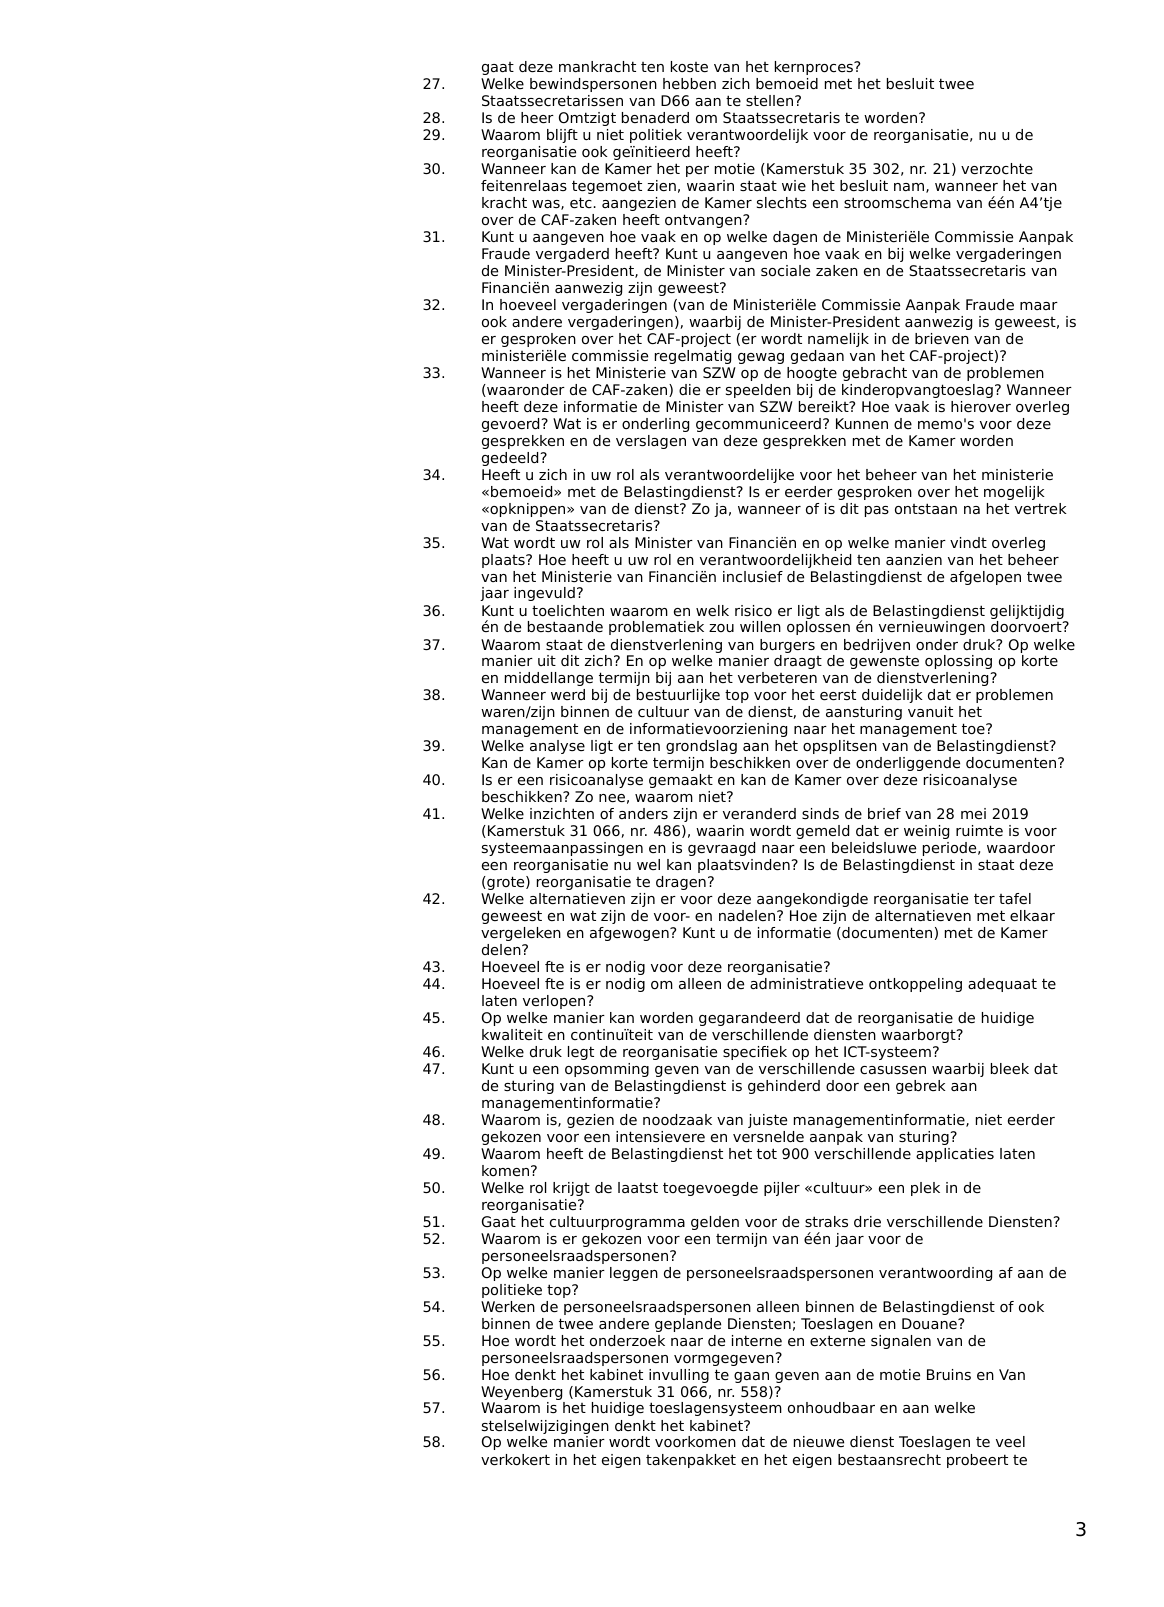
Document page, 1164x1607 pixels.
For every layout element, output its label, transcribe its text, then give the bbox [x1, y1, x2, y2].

table_cell 42. [422, 891, 475, 959]
table_cell 27. [422, 76, 475, 110]
table_cell Waarom is het huidige toeslagensysteem onhoudbaar en aan welke stelselwijzigingen denkt het kabinet? [475, 1400, 1087, 1434]
table_cell 58. [422, 1434, 475, 1468]
table_cell 30. [422, 161, 475, 229]
table_cell Op welke manier wordt voorkomen dat de nieuwe dienst Toeslagen te veel verkokert in het eigen takenpakket en het eigen bestaansrecht probeert te [475, 1434, 1087, 1468]
table_cell 28. [422, 110, 475, 127]
table_cell 53. [422, 1265, 475, 1298]
table_cell Hoeveel fte is er nodig om alleen de administratieve ontkoppeling adequaat te laten verlopen? [475, 976, 1087, 1010]
table_cell [422, 59, 475, 76]
table_cell 32. [422, 297, 475, 365]
table_cell 46. [422, 1044, 475, 1061]
table_cell 44. [422, 976, 475, 1010]
table_cell 56. [422, 1366, 475, 1400]
table_cell 41. [422, 806, 475, 891]
table_cell Gaat het cultuurprogramma gelden voor de straks drie verschillende Diensten? [475, 1214, 1087, 1231]
table_cell Welke druk legt de reorganisatie specifiek op het ICT-systeem? [475, 1044, 1087, 1061]
table_cell Hoe wordt het onderzoek naar de interne en externe signalen van de personeelsraadspersonen vormgegeven? [475, 1333, 1087, 1366]
table_cell Is de heer Omtzigt benaderd om Staatssecretaris te worden? [475, 110, 1087, 127]
table_cell 47. [422, 1061, 475, 1112]
table_cell 36. [422, 603, 475, 636]
table_cell Op welke manier leggen de personeelsraadspersonen verantwoording af aan de politieke top? [475, 1265, 1087, 1298]
table_cell 50. [422, 1180, 475, 1214]
table_cell 57. [422, 1400, 475, 1434]
table_cell 34. [422, 467, 475, 534]
table_cell Heeft u zich in uw rol als verantwoordelijke voor het beheer van het ministerie «bemoeid» met de Belastingdienst? Is er eerder gesproken over het mogelijk «opknippen» van de dienst? Zo ja, wanneer of is dit pas ontstaan na het vertrek van de Staatssecretaris? [475, 467, 1087, 534]
table_cell Waarom is er gekozen voor een termijn van één jaar voor de personeelsraadspersonen? [475, 1231, 1087, 1264]
table_cell 39. [422, 738, 475, 772]
table_cell 37. [422, 636, 475, 687]
table_cell In hoeveel vergaderingen (van de Ministeriële Commissie Aanpak Fraude maar ook andere vergaderingen), waarbij de Minister-President aanwezig is geweest, is er gesproken over het CAF-project (er wordt namelijk in de brieven van de ministeriële commissie regelmatig gewag gedaan van het CAF-project)? [475, 297, 1087, 365]
table_cell Kunt u toelichten waarom en welk risico er ligt als de Belastingdienst gelijktijdig én de bestaande problematiek zou willen oplossen én vernieuwingen doorvoert? [475, 603, 1087, 636]
table_cell 35. [422, 535, 475, 602]
table_cell Wat wordt uw rol als Minister van Financiën en op welke manier vindt overleg plaats? Hoe heeft u uw rol en verantwoordelijkheid ten aanzien van het beheer van het Ministerie van Financiën inclusief de Belastingdienst de afgelopen twee jaar ingevuld? [475, 535, 1087, 602]
table_cell 52. [422, 1231, 475, 1264]
table_cell Waarom is, gezien de noodzaak van juiste managementinformatie, niet eerder gekozen voor een intensievere en versnelde aanpak van sturing? [475, 1112, 1087, 1146]
table_cell Waarom staat de dienstverlening van burgers en bedrijven onder druk? Op welke manier uit dit zich? En op welke manier draagt de gewenste oplossing op korte en middellange termijn bij aan het verbeteren van de dienstverlening? [475, 636, 1087, 687]
table_cell 40. [422, 772, 475, 806]
table_cell 38. [422, 687, 475, 738]
table_cell Welke alternatieven zijn er voor deze aangekondigde reorganisatie ter tafel geweest en wat zijn de voor- en nadelen? Hoe zijn de alternatieven met elkaar vergeleken en afgewogen? Kunt u de informatie (documenten) met de Kamer delen? [475, 891, 1087, 959]
table_cell 51. [422, 1214, 475, 1231]
table_cell 48. [422, 1112, 475, 1146]
table_cell Is er een risicoanalyse gemaakt en kan de Kamer over deze risicoanalyse beschikken? Zo nee, waarom niet? [475, 772, 1087, 806]
table_cell Werken de personeelsraadspersonen alleen binnen de Belastingdienst of ook binnen de twee andere geplande Diensten; Toeslagen en Douane? [475, 1299, 1087, 1332]
table_cell Waarom blijft u niet politiek verantwoordelijk voor de reorganisatie, nu u de reorganisatie ook geïnitieerd heeft? [475, 127, 1087, 161]
table_cell 33. [422, 365, 475, 467]
table_cell Hoeveel fte is er nodig voor deze reorganisatie? [475, 959, 1087, 976]
table_cell 54. [422, 1299, 475, 1332]
table_cell Welke rol krijgt de laatst toegevoegde pijler «cultuur» een plek in de reorganisatie? [475, 1180, 1087, 1214]
table_cell 29. [422, 127, 475, 161]
table_cell Op welke manier kan worden gegarandeerd dat de reorganisatie de huidige kwaliteit en continuïteit van de verschillende diensten waarborgt? [475, 1010, 1087, 1044]
table_cell Kunt u aangeven hoe vaak en op welke dagen de Ministeriële Commissie Aanpak Fraude vergaderd heeft? Kunt u aangeven hoe vaak en bij welke vergaderingen de Minister-President, de Minister van sociale zaken en de Staatssecretaris van Financiën aanwezig zijn geweest? [475, 229, 1087, 297]
table_cell 45. [422, 1010, 475, 1044]
table_cell 55. [422, 1333, 475, 1366]
table_cell 43. [422, 959, 475, 976]
table_cell Welke analyse ligt er ten grondslag aan het opsplitsen van de Belastingdienst? Kan de Kamer op korte termijn beschikken over de onderliggende documenten? [475, 738, 1087, 772]
table_cell gaat deze mankracht ten koste van het kernproces? [475, 59, 1087, 76]
table_cell Hoe denkt het kabinet invulling te gaan geven aan de motie Bruins en Van Weyenberg (Kamerstuk 31 066, nr. 558)? [475, 1366, 1087, 1400]
table_cell Kunt u een opsomming geven van de verschillende casussen waarbij bleek dat de sturing van de Belastingdienst is gehinderd door een gebrek aan managementinformatie? [475, 1061, 1087, 1112]
table_cell Wanneer werd bij de bestuurlijke top voor het eerst duidelijk dat er problemen waren/zijn binnen de cultuur van de dienst, de aansturing vanuit het management en de informatievoorziening naar het management toe? [475, 687, 1087, 738]
table_cell Welke bewindspersonen hebben zich bemoeid met het besluit twee Staatssecretarissen van D66 aan te stellen? [475, 76, 1087, 110]
table_cell Wanneer is het Ministerie van SZW op de hoogte gebracht van de problemen (waaronder de CAF-zaken) die er speelden bij de kinderopvangtoeslag? Wanneer heeft deze informatie de Minister van SZW bereikt? Hoe vaak is hierover overleg gevoerd? Wat is er onderling gecommuniceerd? Kunnen de memo's voor deze gesprekken en de verslagen van deze gesprekken met de Kamer worden gedeeld? [475, 365, 1087, 467]
table_cell 31. [422, 229, 475, 297]
table_cell Welke inzichten of anders zijn er veranderd sinds de brief van 28 mei 2019 (Kamerstuk 31 066, nr. 486), waarin wordt gemeld dat er weinig ruimte is voor systeemaanpassingen en is gevraagd naar een beleidsluwe periode, waardoor een reorganisatie nu wel kan plaatsvinden? Is de Belastingdienst in staat deze (grote) reorganisatie te dragen? [475, 806, 1087, 891]
table_cell 49. [422, 1146, 475, 1180]
table_cell Wanneer kan de Kamer het per motie (Kamerstuk 35 302, nr. 21) verzochte feitenrelaas tegemoet zien, waarin staat wie het besluit nam, wanneer het van kracht was, etc. aangezien de Kamer slechts een stroomschema van één A4’tje over de CAF-zaken heeft ontvangen? [475, 161, 1087, 229]
table_cell Waarom heeft de Belastingdienst het tot 900 verschillende applicaties laten komen? [475, 1146, 1087, 1180]
